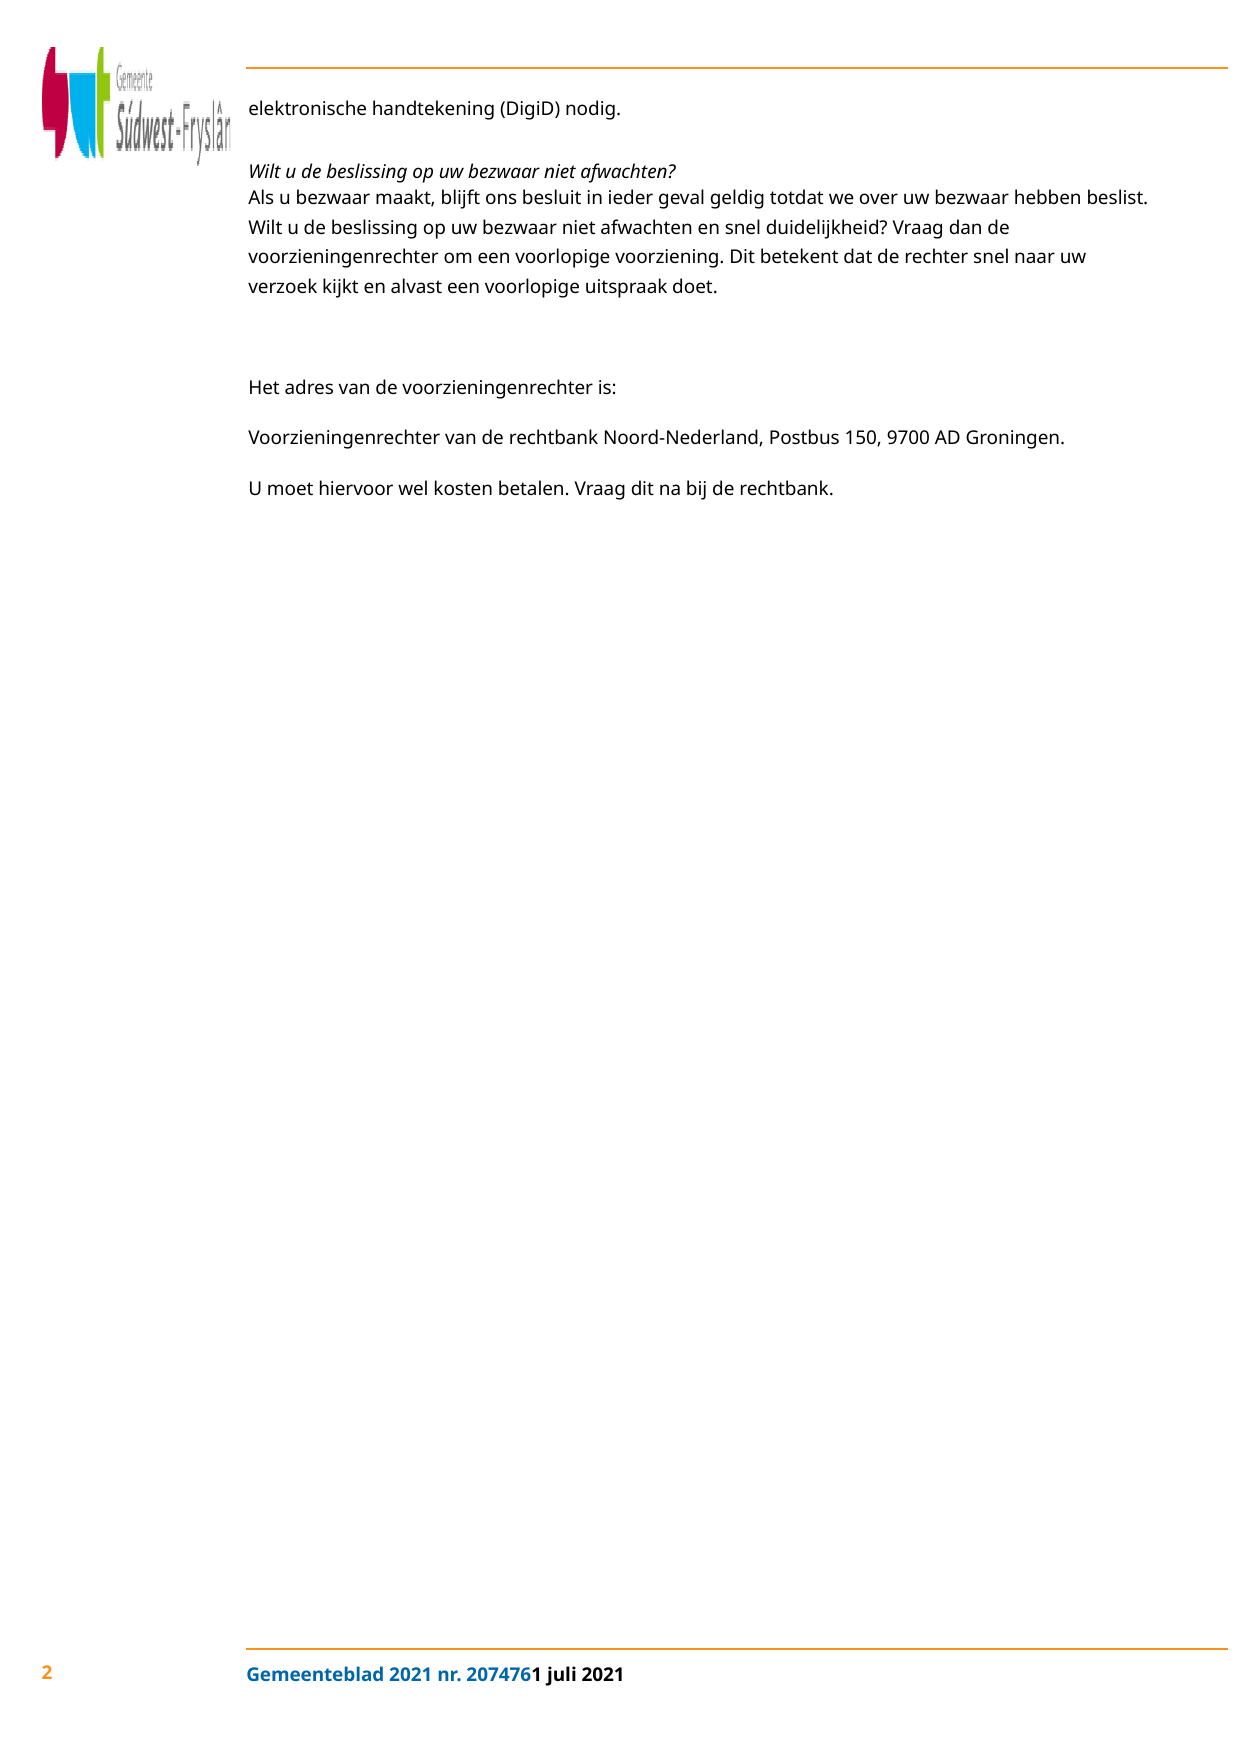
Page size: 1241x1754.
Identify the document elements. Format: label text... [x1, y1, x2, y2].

picture [41, 47, 231, 172]
text elektronische handtekening (DigiD) nodig. [248, 95, 1152, 121]
text Wilt u de beslissing op uw bezwaar niet afwachten? [248, 159, 1152, 184]
text Voorzieningenrechter van de rechtbank Noord-Nederland, Postbus 150, 9700 AD Groningen. [248, 424, 1152, 450]
text Als u bezwaar maakt, blijft ons besluit in ieder geval geldig totdat we over uw bezwaar hebben beslist. Wilt u de beslissing op uw bezwaar niet afwachten en snel duidelijkheid? Vraag dan de voorzieningenrechter om een voorlopige voorziening. Dit betekent dat de rechter snel naar uw verzoek kijkt en alvast een voorlopige uitspraak doet. [248, 184, 1152, 299]
text Het adres van de voorzieningenrechter is: [248, 374, 1152, 400]
text U moet hiervoor wel kosten betalen. Vraag dit na bij de rechtbank. [248, 475, 1152, 501]
